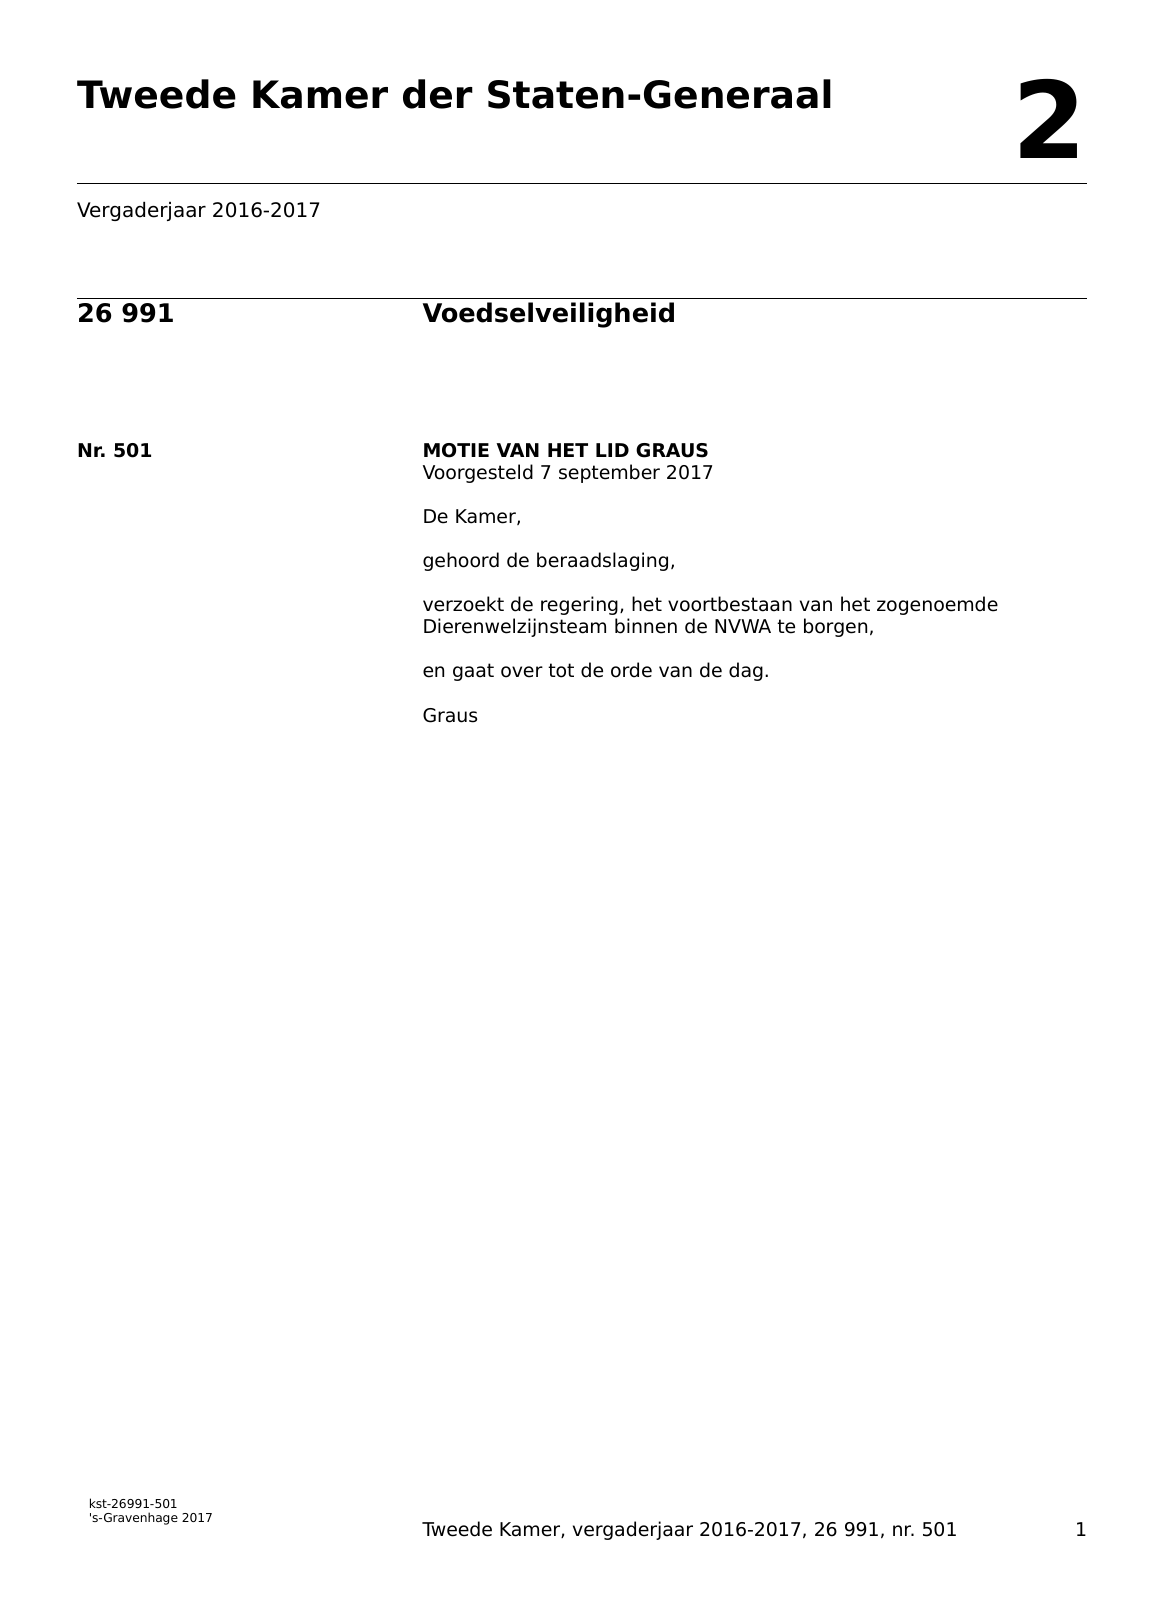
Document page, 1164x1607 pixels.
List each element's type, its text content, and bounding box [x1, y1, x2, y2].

text 's-Gravenhage 2017 [88, 1511, 323, 1525]
text Graus [422, 704, 1087, 726]
subtitle Nr. 501 MOTIE VAN HET LID GRAUS [77, 440, 1087, 462]
text De Kamer, [422, 506, 1087, 528]
table_header 2 [886, 59, 1087, 183]
text Voorgesteld 7 september 2017 [422, 462, 1087, 484]
text kst-26991-501 [88, 1497, 323, 1511]
subtitle 26 991 Voedselveiligheid [77, 299, 1087, 329]
table_cell Vergaderjaar 2016-2017 [77, 184, 1087, 298]
text en gaat over tot de orde van de dag. [422, 660, 1087, 682]
text gehoord de beraadslaging, [422, 550, 1087, 572]
table_header Tweede Kamer der Staten-Generaal [77, 59, 886, 183]
text verzoekt de regering, het voortbestaan van het zogenoemde Dierenwelzijnsteam binnen de NVWA te borgen, [422, 594, 1087, 638]
